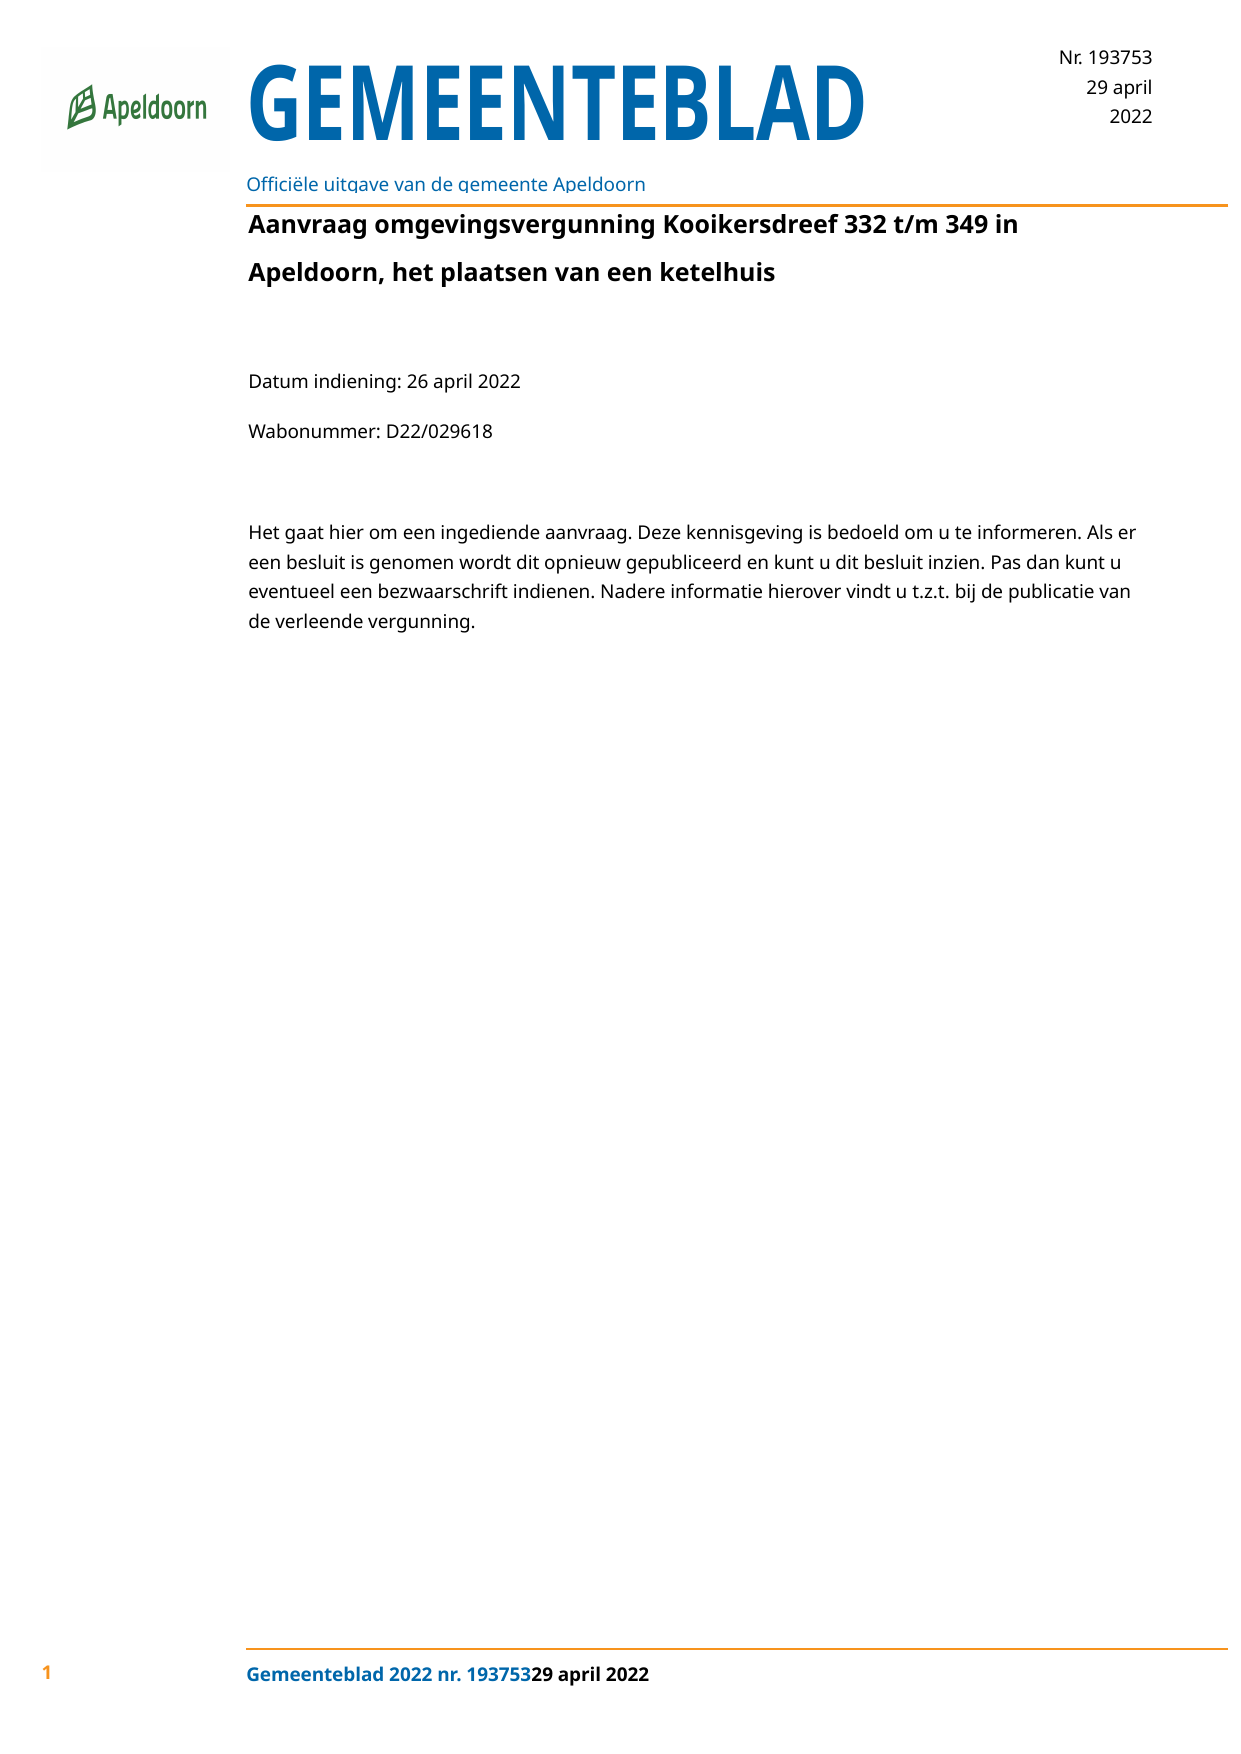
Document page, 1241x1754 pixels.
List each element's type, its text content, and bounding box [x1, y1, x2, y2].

text Wabonummer: D22/029618 [248, 419, 1152, 444]
text Het gaat hier om een ingediende aanvraag. Deze kennisgeving is bedoeld om u te informeren. Als er een besluit is genomen wordt dit opnieuw gepubliceerd en kunt u dit besluit inzien. Pas dan kunt u eventueel een bezwaarschrift indienen. Nadere informatie hierover vindt u t.z.t. bij de publicatie van de verleende vergunning. [248, 519, 1152, 634]
text Datum indiening: 26 april 2022 [248, 368, 1152, 394]
picture [41, 47, 231, 172]
text Aanvraag omgevingsvergunning Kooikersdreef 332 t/m 349 in Apeldoorn, het plaatsen van een ketelhuis [248, 207, 1152, 288]
